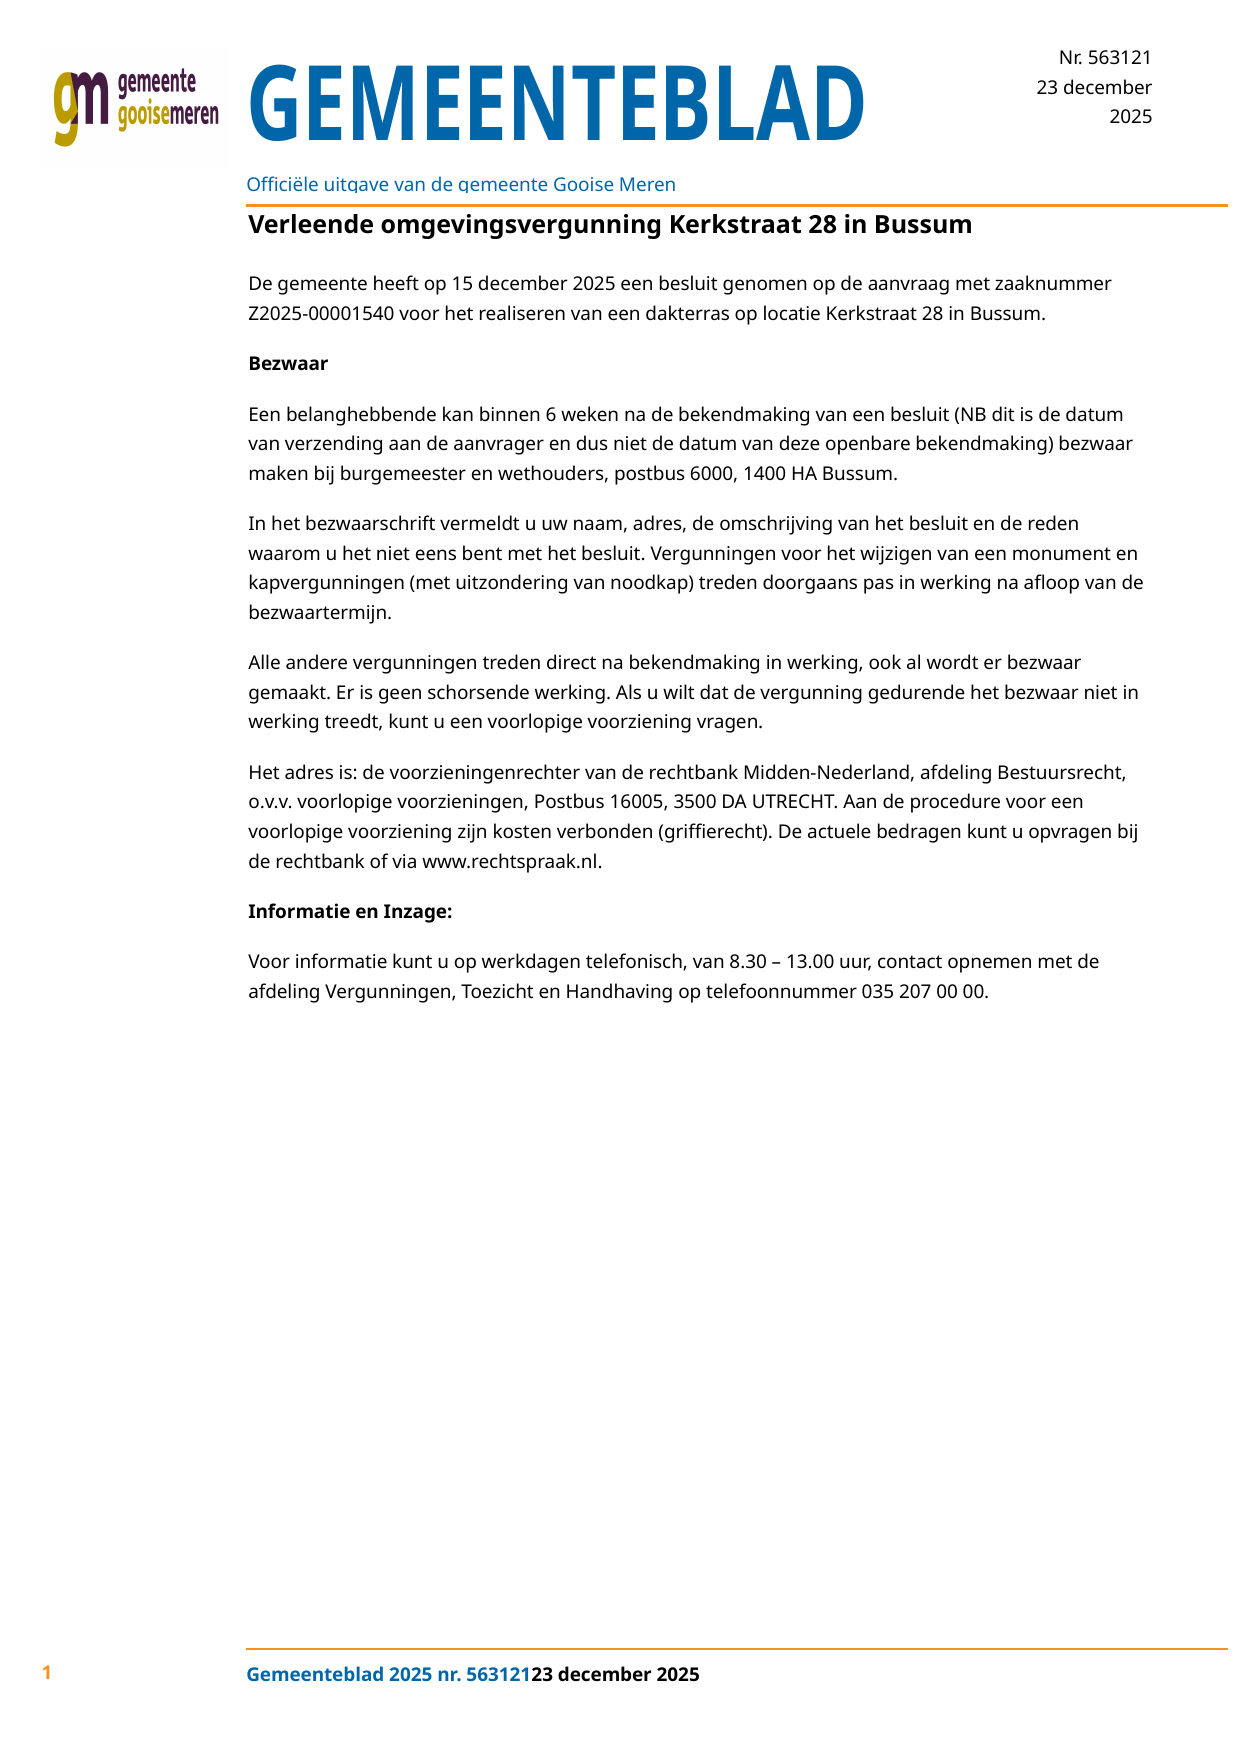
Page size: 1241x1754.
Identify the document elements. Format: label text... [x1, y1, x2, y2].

text Informatie en Inzage: [248, 898, 1152, 924]
text De gemeente heeft op 15 december 2025 een besluit genomen op de aanvraag met zaaknummer Z2025-00001540 voor het realiseren van een dakterras op locatie Kerkstraat 28 in Bussum. [248, 270, 1152, 326]
text Het adres is: de voorzieningenrechter van de rechtbank Midden-Nederland, afdeling Bestuursrecht, o.v.v. voorlopige voorzieningen, Postbus 16005, 3500 DA UTRECHT. Aan de procedure voor een voorlopige voorziening zijn kosten verbonden (griffierecht). De actuele bedragen kunt u opvragen bij de rechtbank of via www.rechtspraak.nl. [248, 759, 1152, 873]
text Verleende omgevingsvergunning Kerkstraat 28 in Bussum [248, 207, 1152, 241]
text Voor informatie kunt u op werkdagen telefonisch, van 8.30 – 13.00 uur, contact opnemen met de afdeling Vergunningen, Toezicht en Handhaving op telefoonnummer 035 207 00 00. [248, 949, 1152, 1004]
text In het bezwaarschrift vermeldt u uw naam, adres, de omschrijving van het besluit en de reden waarom u het niet eens bent met het besluit. Vergunningen voor het wijzigen van een monument en kapvergunningen (met uitzondering van noodkap) treden doorgaans pas in werking na afloop van de bezwaartermijn. [248, 510, 1152, 625]
text Een belanghebbende kan binnen 6 weken na de bekendmaking van een besluit (NB dit is de datum van verzending aan de aanvrager en dus niet de datum van deze openbare bekendmaking) bezwaar maken bij burgemeester en wethouders, postbus 6000, 1400 HA Bussum. [248, 401, 1152, 486]
text Bezwaar [248, 350, 1152, 376]
picture [41, 47, 231, 172]
text Alle andere vergunningen treden direct na bekendmaking in werking, ook al wordt er bezwaar gemaakt. Er is geen schorsende werking. Als u wilt dat de vergunning gedurende het bezwaar niet in werking treedt, kunt u een voorlopige voorziening vragen. [248, 649, 1152, 734]
